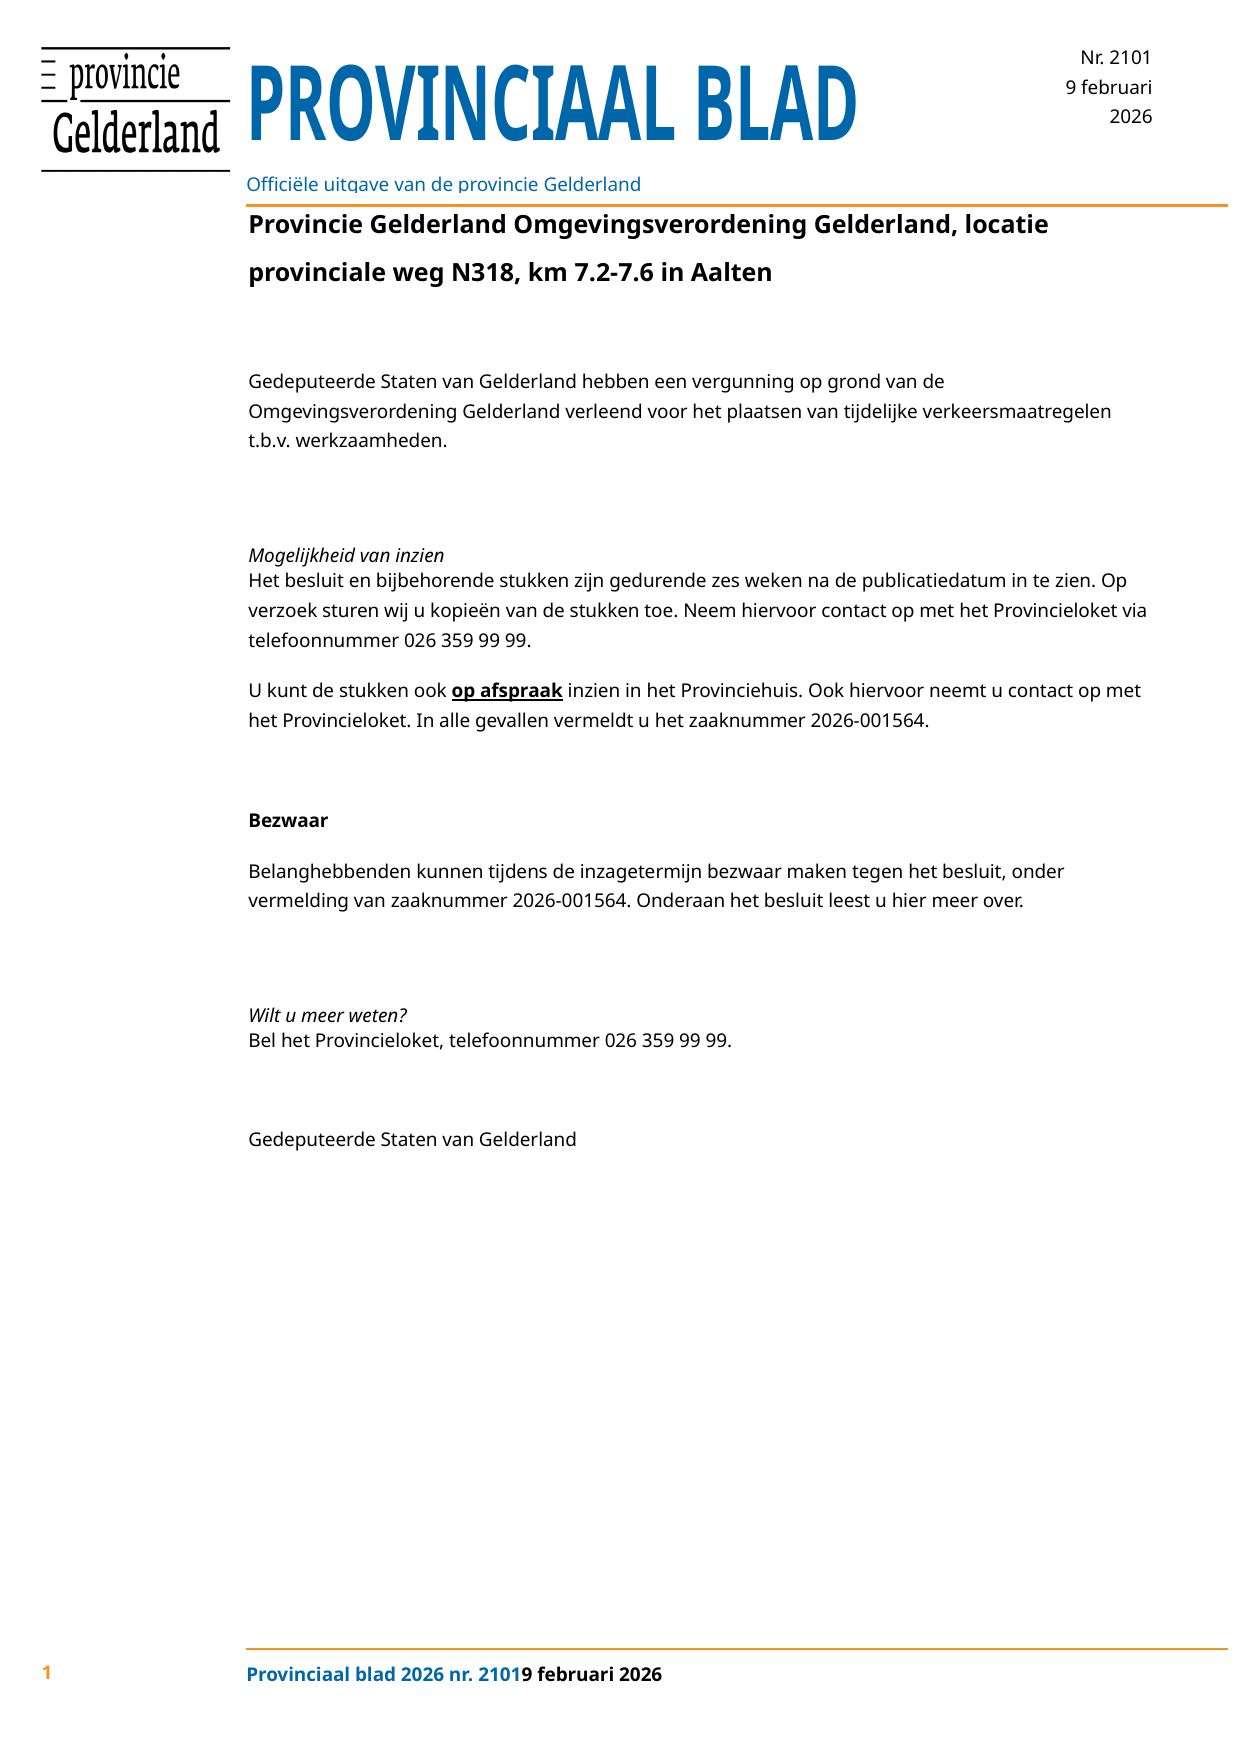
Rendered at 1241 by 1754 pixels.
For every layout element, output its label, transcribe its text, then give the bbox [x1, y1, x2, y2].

text Belanghebbenden kunnen tijdens de inzagetermijn bezwaar maken tegen het besluit, onder vermelding van zaaknummer 2026-001564. Onderaan het besluit leest u hier meer over. [248, 858, 1152, 913]
text U kunt de stukken ook op afspraak inzien in het Provinciehuis. Ook hiervoor neemt u contact op met het Provincieloket. In alle gevallen vermeldt u het zaaknummer 2026-001564. [248, 677, 1152, 732]
text Provincie Gelderland Omgevingsverordening Gelderland, locatie provinciale weg N318, km 7.2-7.6 in Aalten [248, 207, 1152, 288]
text Het besluit en bijbehorende stukken zijn gedurende zes weken na de publicatiedatum in te zien. Op verzoek sturen wij u kopieën van de stukken toe. Neem hiervoor contact op met het Provincieloket via telefoonnummer 026 359 99 99. [248, 568, 1152, 652]
text Gedeputeerde Staten van Gelderland hebben een vergunning op grond van de Omgevingsverordening Gelderland verleend voor het plaatsen van tijdelijke verkeersmaatregelen t.b.v. werkzaamheden. [248, 368, 1152, 453]
text Bel het Provincieloket, telefoonnummer 026 359 99 99. [248, 1028, 1152, 1053]
text Bezwaar [248, 808, 1152, 833]
picture [41, 47, 231, 172]
text Wilt u meer weten? [248, 1002, 1152, 1028]
text Mogelijkheid van inzien [248, 542, 1152, 568]
text Gedeputeerde Staten van Gelderland [248, 1126, 1152, 1152]
